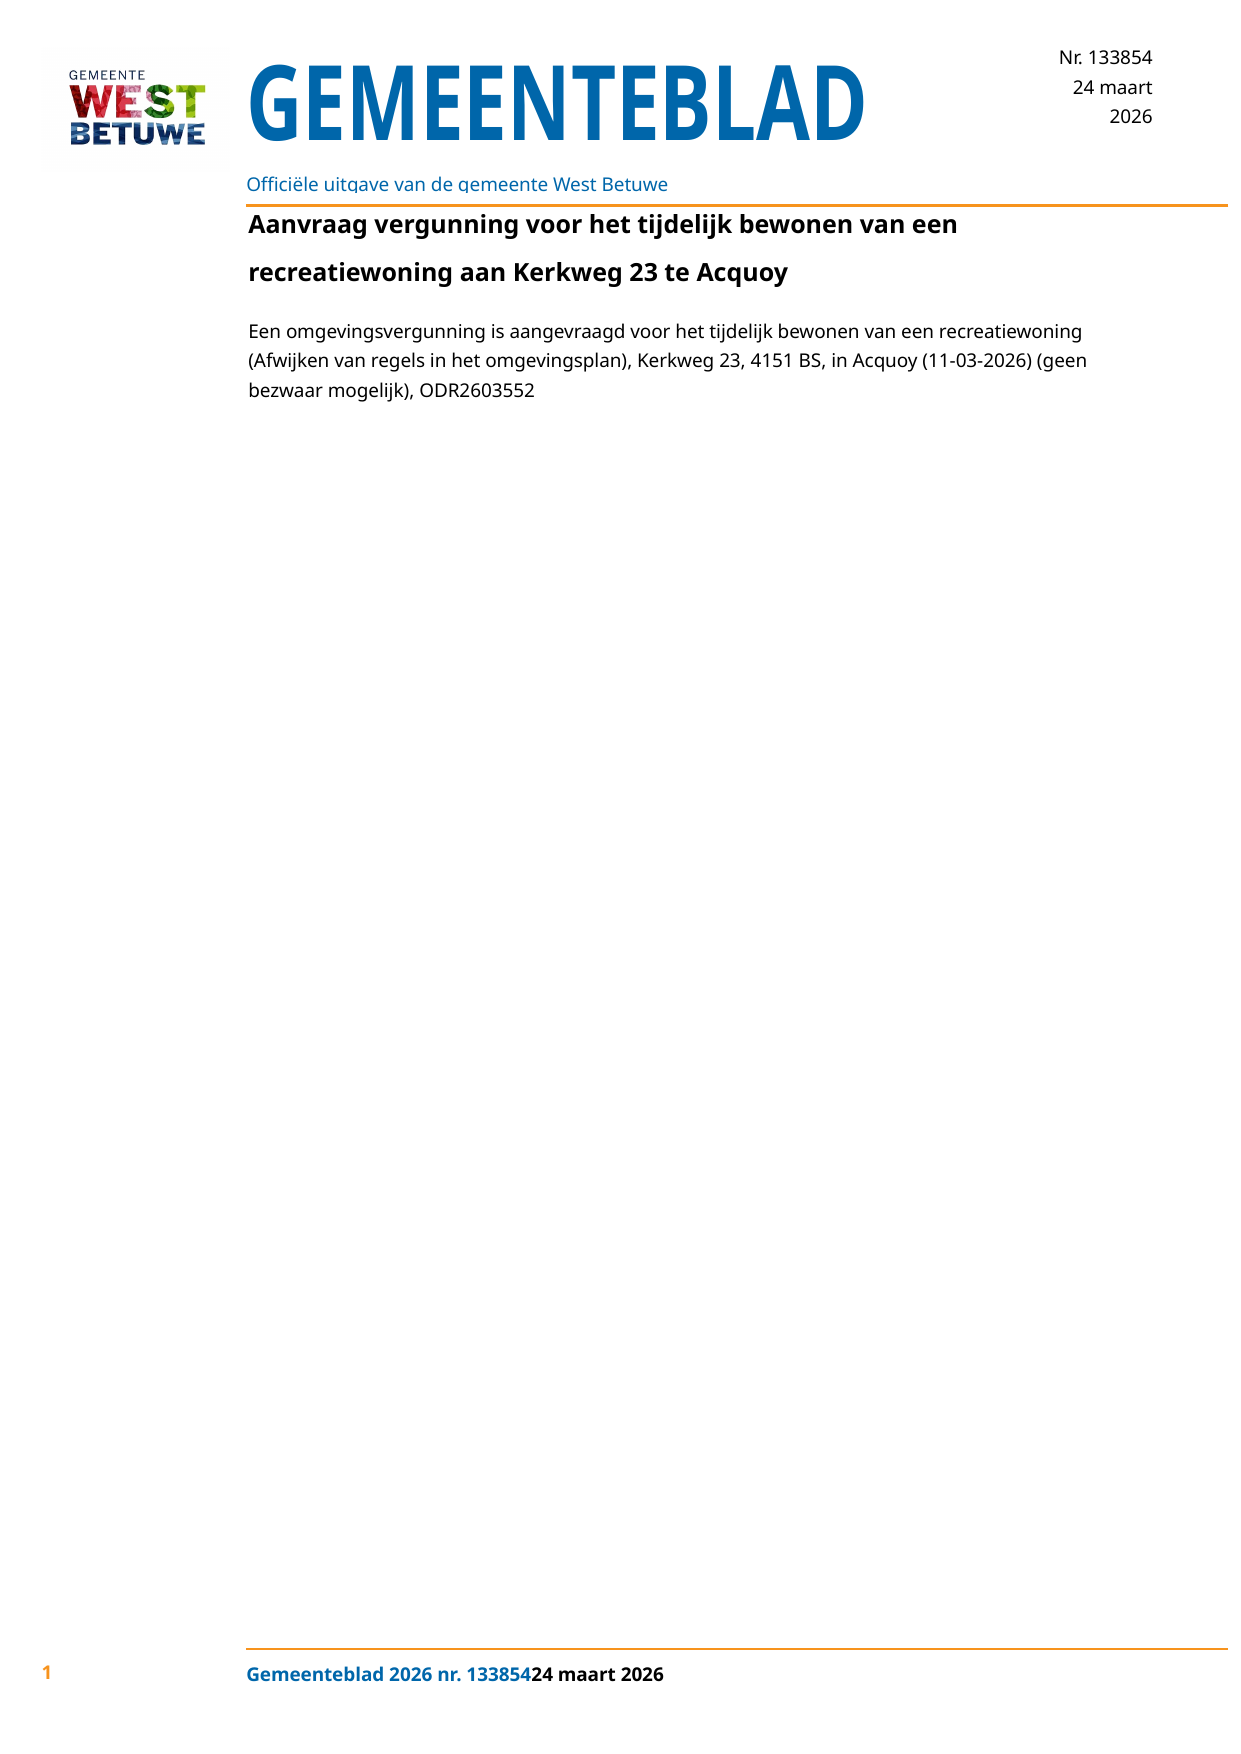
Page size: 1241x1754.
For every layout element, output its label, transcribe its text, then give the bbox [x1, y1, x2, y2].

text Aanvraag vergunning voor het tijdelijk bewonen van een recreatiewoning aan Kerkweg 23 te Acquoy [248, 207, 1152, 288]
picture [41, 47, 231, 172]
text Een omgevingsvergunning is aangevraagd voor het tijdelijk bewonen van een recreatiewoning (Afwijken van regels in het omgevingsplan), Kerkweg 23, 4151 BS, in Acquoy (11-03-2026) (geen bezwaar mogelijk), ODR2603552 [248, 318, 1152, 403]
